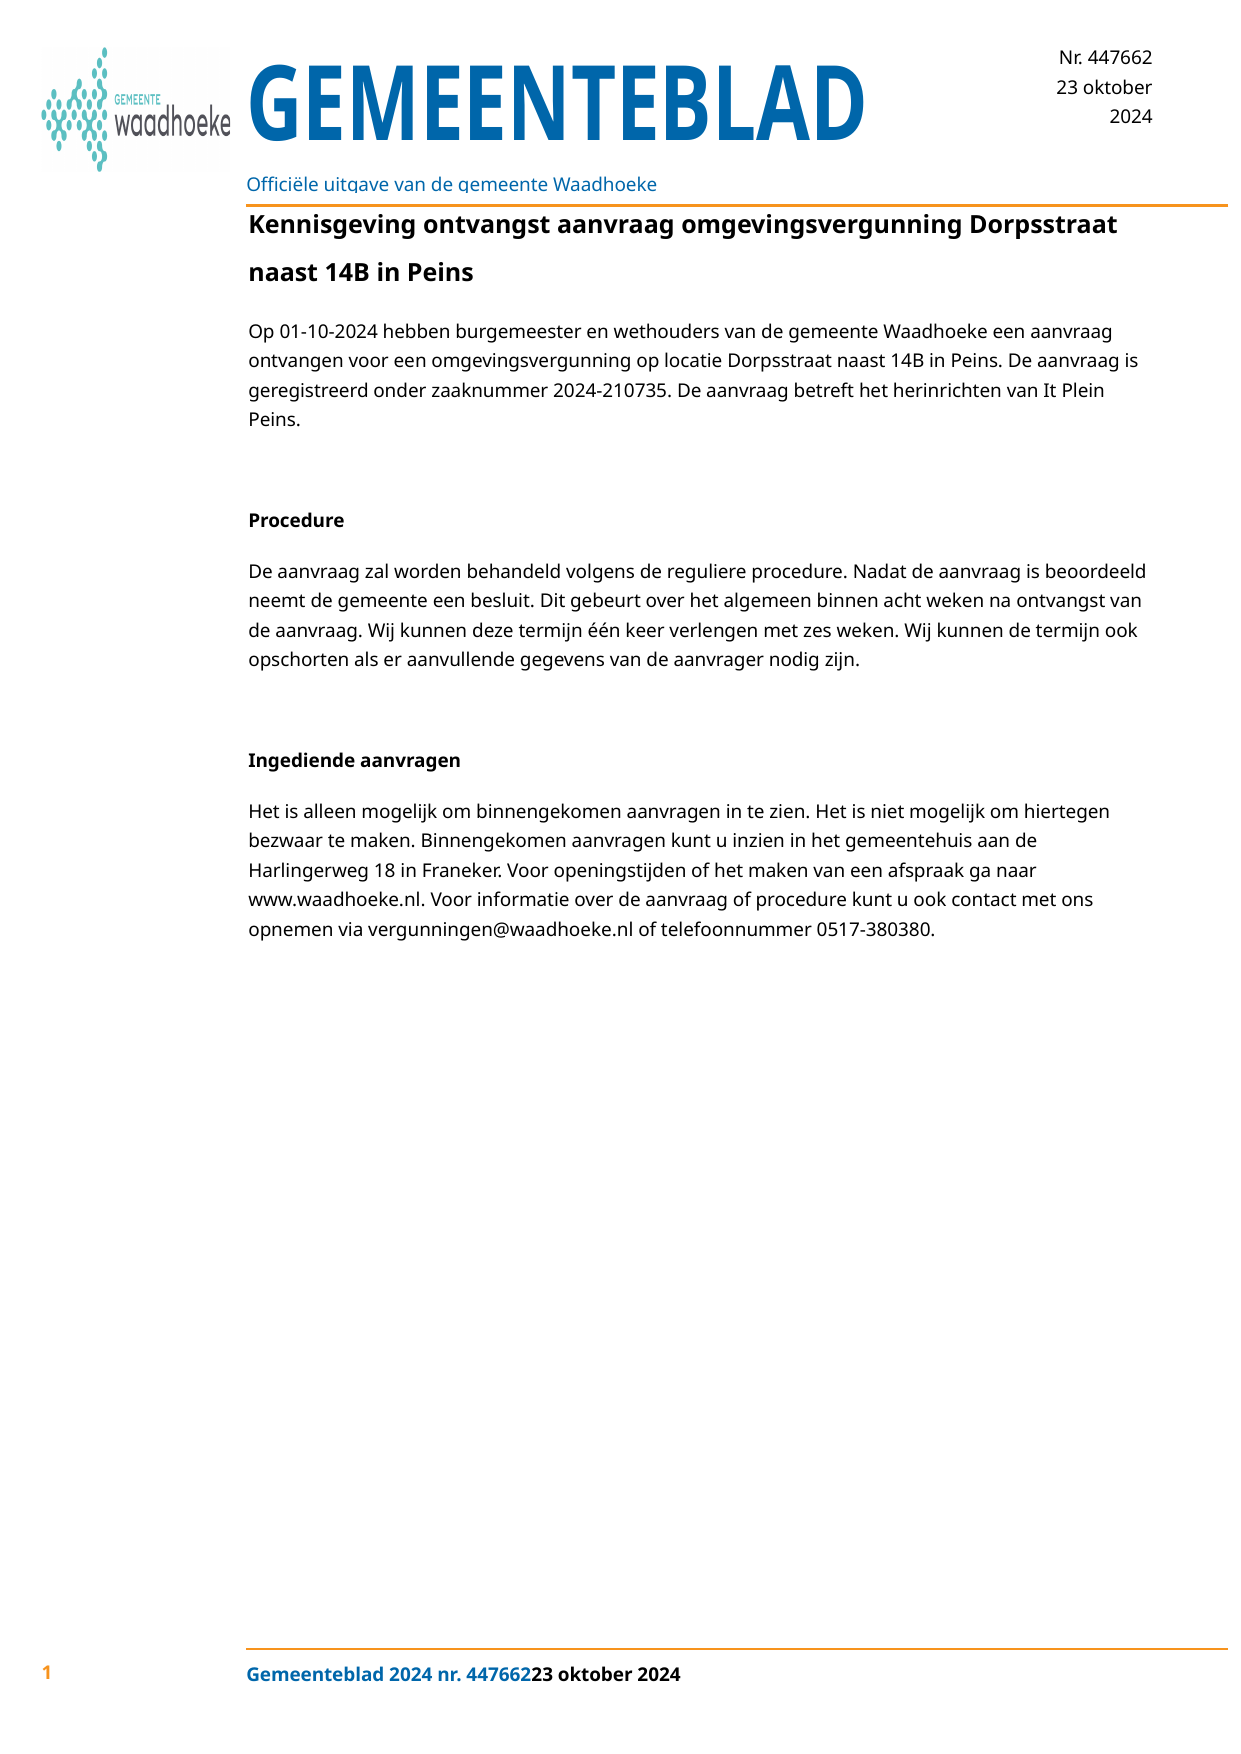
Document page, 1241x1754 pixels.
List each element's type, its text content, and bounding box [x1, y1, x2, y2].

text Ingediende aanvragen [248, 747, 1152, 773]
text Op 01-10-2024 hebben burgemeester en wethouders van de gemeente Waadhoeke een aanvraag ontvangen voor een omgevingsvergunning op locatie Dorpsstraat naast 14B in Peins. De aanvraag is geregistreerd onder zaaknummer 2024-210735. De aanvraag betreft het herinrichten van It Plein Peins. [248, 318, 1152, 432]
text Procedure [248, 507, 1152, 533]
text De aanvraag zal worden behandeld volgens de reguliere procedure. Nadat de aanvraag is beoordeeld neemt de gemeente een besluit. Dit gebeurt over het algemeen binnen acht weken na ontvangst van de aanvraag. Wij kunnen deze termijn één keer verlengen met zes weken. Wij kunnen de termijn ook opschorten als er aanvullende gegevens van de aanvrager nodig zijn. [248, 558, 1152, 672]
text Kennisgeving ontvangst aanvraag omgevingsvergunning Dorpsstraat naast 14B in Peins [248, 207, 1152, 288]
picture [41, 47, 231, 172]
text Het is alleen mogelijk om binnengekomen aanvragen in te zien. Het is niet mogelijk om hiertegen bezwaar te maken. Binnengekomen aanvragen kunt u inzien in het gemeentehuis aan de Harlingerweg 18 in Franeker. Voor openingstijden of het maken van een afspraak ga naar www.waadhoeke.nl. Voor informatie over de aanvraag of procedure kunt u ook contact met ons opnemen via vergunningen@waadhoeke.nl of telefoonnummer 0517-380380. [248, 798, 1152, 942]
